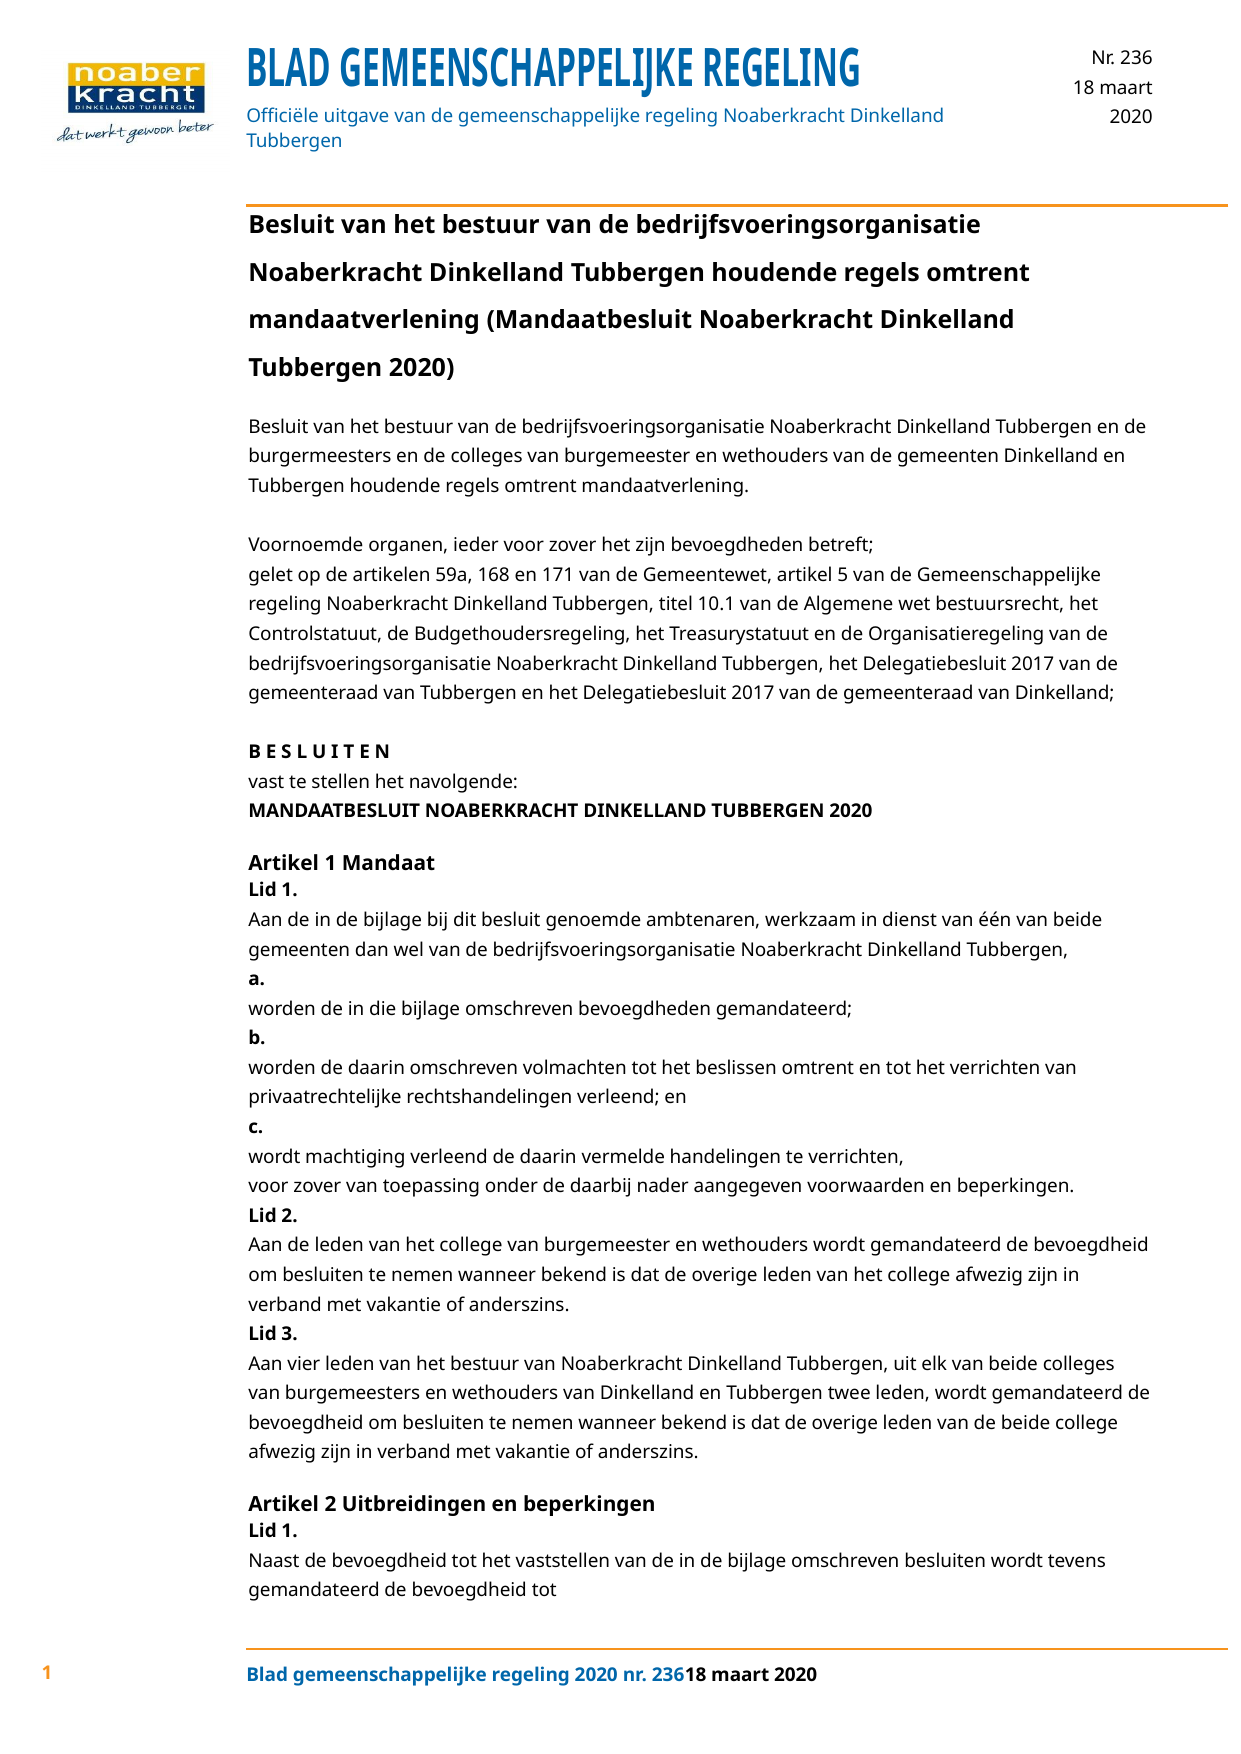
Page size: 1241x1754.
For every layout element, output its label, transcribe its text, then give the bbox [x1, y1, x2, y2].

text Lid 2. [248, 1202, 1152, 1228]
text Lid 1. [248, 877, 1152, 902]
text Aan de in de bijlage bij dit besluit genoemde ambtenaren, werkzaam in dienst van één van beide gemeenten dan wel van de bedrijfsvoeringsorganisatie Noaberkracht Dinkelland Tubbergen, [248, 906, 1152, 961]
text Besluit van het bestuur van de bedrijfsvoeringsorganisatie Noaberkracht Dinkelland Tubbergen en de burgermeesters en de colleges van burgemeester en wethouders van de gemeenten Dinkelland en Tubbergen houdende regels omtrent mandaatverlening. [248, 413, 1152, 498]
text voor zover van toepassing onder de daarbij nader aangegeven voorwaarden en beperkingen. [248, 1172, 1152, 1198]
text Aan de leden van het college van burgemeester en wethouders wordt gemandateerd de bevoegdheid om besluiten te nemen wanneer bekend is dat de overige leden van het college afwezig zijn in verband met vakantie of anderszins. [248, 1232, 1152, 1316]
text worden de in die bijlage omschreven bevoegdheden gemandateerd; [248, 995, 1152, 1021]
text Lid 1. [248, 1517, 1152, 1543]
text Artikel 2 Uitbreidingen en beperkingen [248, 1489, 1152, 1517]
text Aan vier leden van het bestuur van Noaberkracht Dinkelland Tubbergen, uit elk van beide colleges van burgemeesters en wethouders van Dinkelland en Tubbergen twee leden, wordt gemandateerd de bevoegdheid om besluiten te nemen wanneer bekend is dat de overige leden van de beide college afwezig zijn in verband met vakantie of anderszins. [248, 1350, 1152, 1464]
text Voornoemde organen, ieder voor zover het zijn bevoegdheden betreft; [248, 531, 1152, 557]
text worden de daarin omschreven volmachten tot het beslissen omtrent en tot het verrichten van privaatrechtelijke rechtshandelingen verleend; en [248, 1054, 1152, 1109]
text MANDAATBESLUIT NOABERKRACHT DINKELLAND TUBBERGEN 2020 [248, 798, 1152, 823]
text c. [248, 1113, 1152, 1139]
text Besluit van het bestuur van de bedrijfsvoeringsorganisatie Noaberkracht Dinkelland Tubbergen houdende regels omtrent mandaatverlening (Mandaatbesluit Noaberkracht Dinkelland Tubbergen 2020) [248, 207, 1152, 384]
text vast te stellen het navolgende: [248, 768, 1152, 794]
text B E S L U I T E N [248, 738, 1152, 764]
picture [41, 47, 231, 172]
text wordt machtiging verleend de daarin vermelde handelingen te verrichten, [248, 1143, 1152, 1168]
text Artikel 1 Mandaat [248, 848, 1152, 877]
text a. [248, 965, 1152, 991]
text Lid 3. [248, 1320, 1152, 1346]
text Naast de bevoegdheid tot het vaststellen van de in de bijlage omschreven besluiten wordt tevens gemandateerd de bevoegdheid tot [248, 1547, 1152, 1602]
text b. [248, 1024, 1152, 1050]
text gelet op de artikelen 59a, 168 en 171 van de Gemeentewet, artikel 5 van de Gemeenschappelijke regeling Noaberkracht Dinkelland Tubbergen, titel 10.1 van de Algemene wet bestuursrecht, het Controlstatuut, de Budgethoudersregeling, het Treasurystatuut en de Organisatieregeling van de bedrijfsvoeringsorganisatie Noaberkracht Dinkelland Tubbergen, het Delegatiebesluit 2017 van de gemeenteraad van Tubbergen en het Delegatiebesluit 2017 van de gemeenteraad van Dinkelland; [248, 561, 1152, 705]
